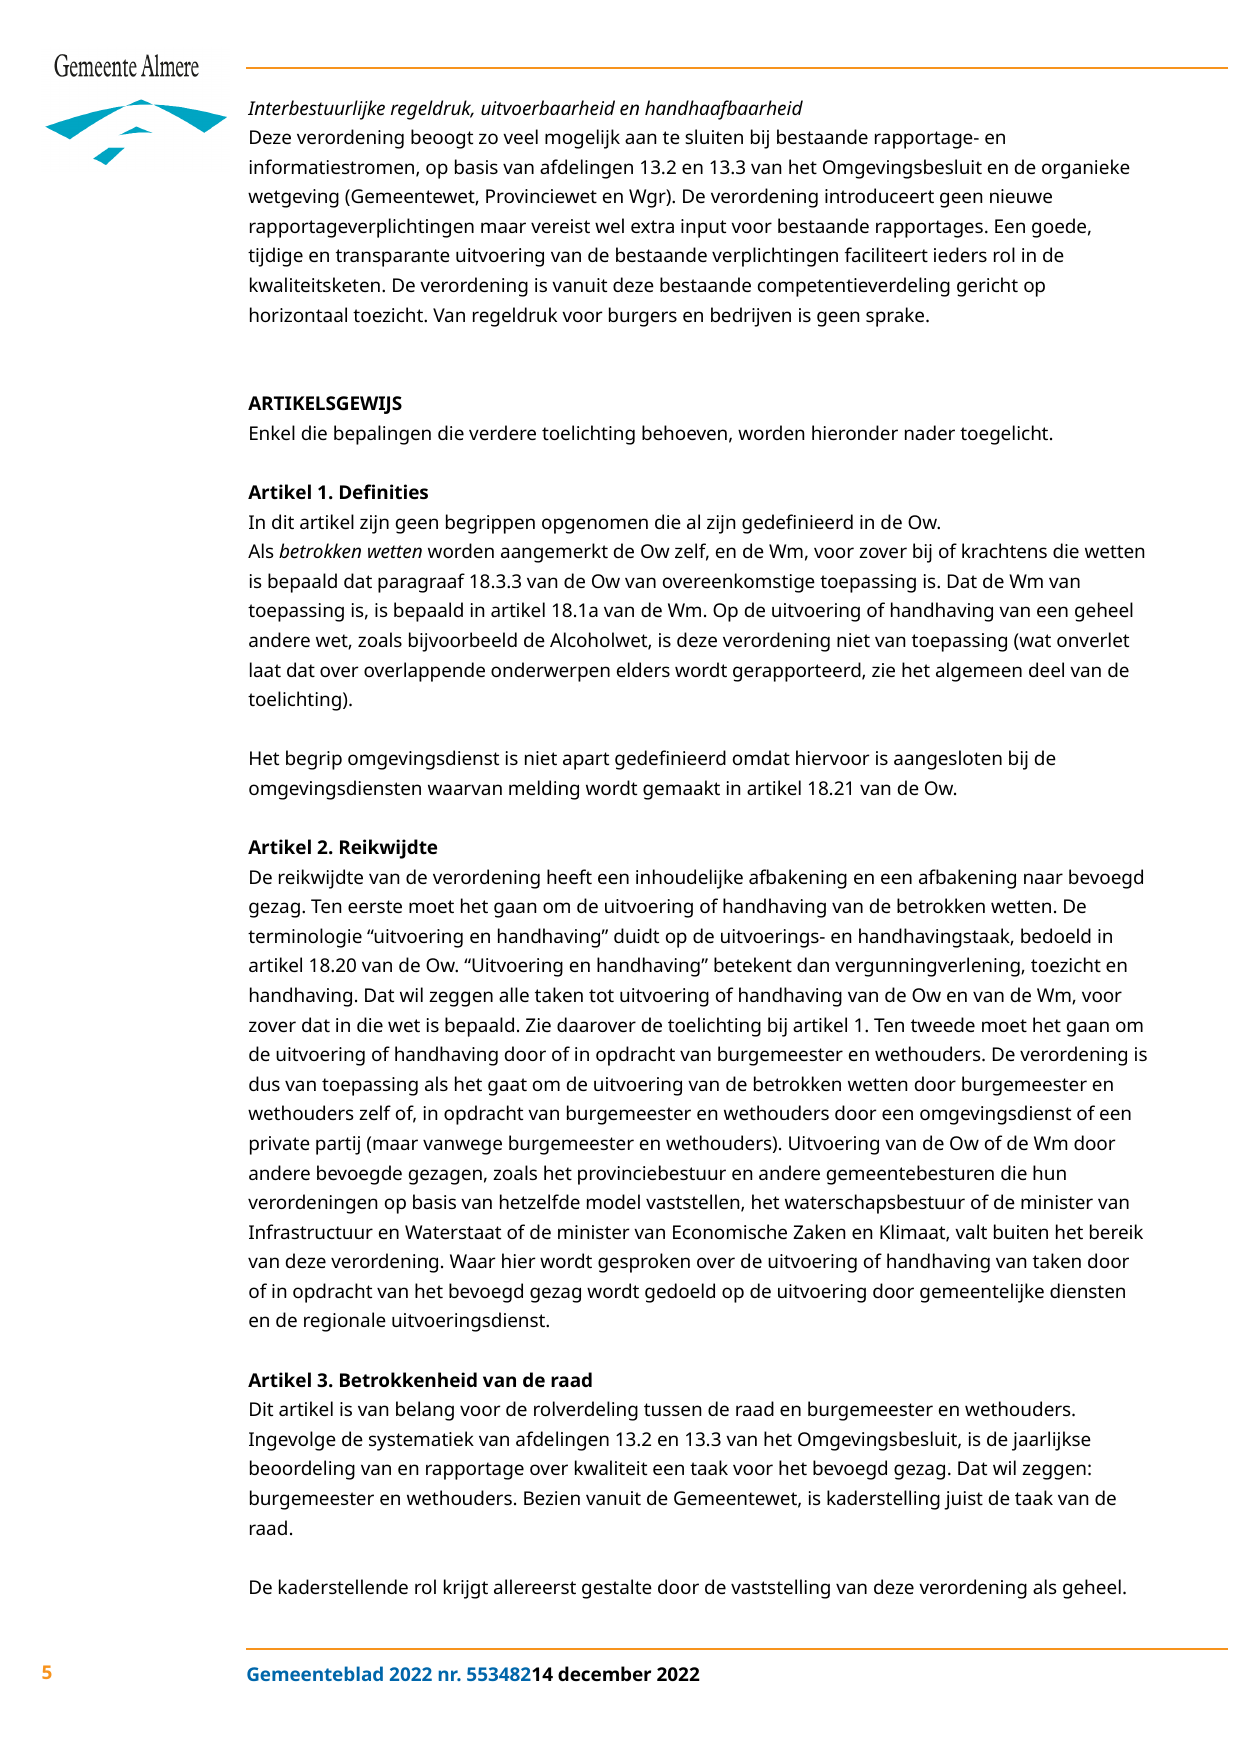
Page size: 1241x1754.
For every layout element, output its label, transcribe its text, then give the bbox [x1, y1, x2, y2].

text Als betrokken wetten worden aangemerkt de Ow zelf, en de Wm, voor zover bij of krachtens die wetten is bepaald dat paragraaf 18.3.3 van de Ow van overeenkomstige toepassing is. Dat de Wm van toepassing is, is bepaald in artikel 18.1a van de Wm. Op de uitvoering of handhaving van een geheel andere wet, zoals bijvoorbeeld de Alcoholwet, is deze verordening niet van toepassing (wat onverlet laat dat over overlappende onderwerpen elders wordt gerapporteerd, zie het algemeen deel van de toelichting). [248, 538, 1152, 712]
text Artikel 2. Reikwijdte [248, 834, 1152, 860]
text Interbestuurlijke regeldruk, uitvoerbaarheid en handhaafbaarheid [248, 95, 1152, 121]
text Het begrip omgevingsdienst is niet apart gedefinieerd omdat hiervoor is aangesloten bij de omgevingsdiensten waarvan melding wordt gemaakt in artikel 18.21 van de Ow. [248, 746, 1152, 801]
text Deze verordening beoogt zo veel mogelijk aan te sluiten bij bestaande rapportage- en informatiestromen, op basis van afdelingen 13.2 en 13.3 van het Omgevingsbesluit en de organieke wetgeving (Gemeentewet, Provinciewet en Wgr). De verordening introduceert geen nieuwe rapportageverplichtingen maar vereist wel extra input voor bestaande rapportages. Een goede, tijdige en transparante uitvoering van de bestaande verplichtingen faciliteert ieders rol in de kwaliteitsketen. De verordening is vanuit deze bestaande competentieverdeling gericht op horizontaal toezicht. Van regeldruk voor burgers en bedrijven is geen sprake. [248, 124, 1152, 328]
text In dit artikel zijn geen begrippen opgenomen die al zijn gedefinieerd in de Ow. [248, 509, 1152, 535]
text Enkel die bepalingen die verdere toelichting behoeven, worden hieronder nader toegelicht. [248, 420, 1152, 446]
text ARTIKELSGEWIJS [248, 391, 1152, 416]
picture [41, 47, 231, 172]
text Artikel 3. Betrokkenheid van de raad [248, 1367, 1152, 1393]
text Artikel 1. Definities [248, 479, 1152, 505]
text De reikwijdte van de verordening heeft een inhoudelijke afbakening en een afbakening naar bevoegd gezag. Ten eerste moet het gaan om de uitvoering of handhaving van de betrokken wetten. De terminologie “uitvoering en handhaving” duidt op de uitvoerings- en handhavingstaak, bedoeld in artikel 18.20 van de Ow. “Uitvoering en handhaving” betekent dan vergunningverlening, toezicht en handhaving. Dat wil zeggen alle taken tot uitvoering of handhaving van de Ow en van de Wm, voor zover dat in die wet is bepaald. Zie daarover de toelichting bij artikel 1. Ten tweede moet het gaan om de uitvoering of handhaving door of in opdracht van burgemeester en wethouders. De verordening is dus van toepassing als het gaat om de uitvoering van de betrokken wetten door burgemeester en wethouders zelf of, in opdracht van burgemeester en wethouders door een omgevingsdienst of een private partij (maar vanwege burgemeester en wethouders). Uitvoering van de Ow of de Wm door andere bevoegde gezagen, zoals het provinciebestuur en andere gemeentebesturen die hun verordeningen op basis van hetzelfde model vaststellen, het waterschapsbestuur of de minister van Infrastructuur en Waterstaat of de minister van Economische Zaken en Klimaat, valt buiten het bereik van deze verordening. Waar hier wordt gesproken over de uitvoering of handhaving van taken door of in opdracht van het bevoegd gezag wordt gedoeld op de uitvoering door gemeentelijke diensten en de regionale uitvoeringsdienst. [248, 864, 1152, 1333]
text Dit artikel is van belang voor de rolverdeling tussen de raad en burgemeester en wethouders. Ingevolge de systematiek van afdelingen 13.2 en 13.3 van het Omgevingsbesluit, is de jaarlijkse beoordeling van en rapportage over kwaliteit een taak voor het bevoegd gezag. Dat wil zeggen: burgemeester en wethouders. Bezien vanuit de Gemeentewet, is kaderstelling juist de taak van de raad. [248, 1396, 1152, 1541]
text De kaderstellende rol krijgt allereerst gestalte door de vaststelling van deze verordening als geheel. [248, 1574, 1152, 1600]
